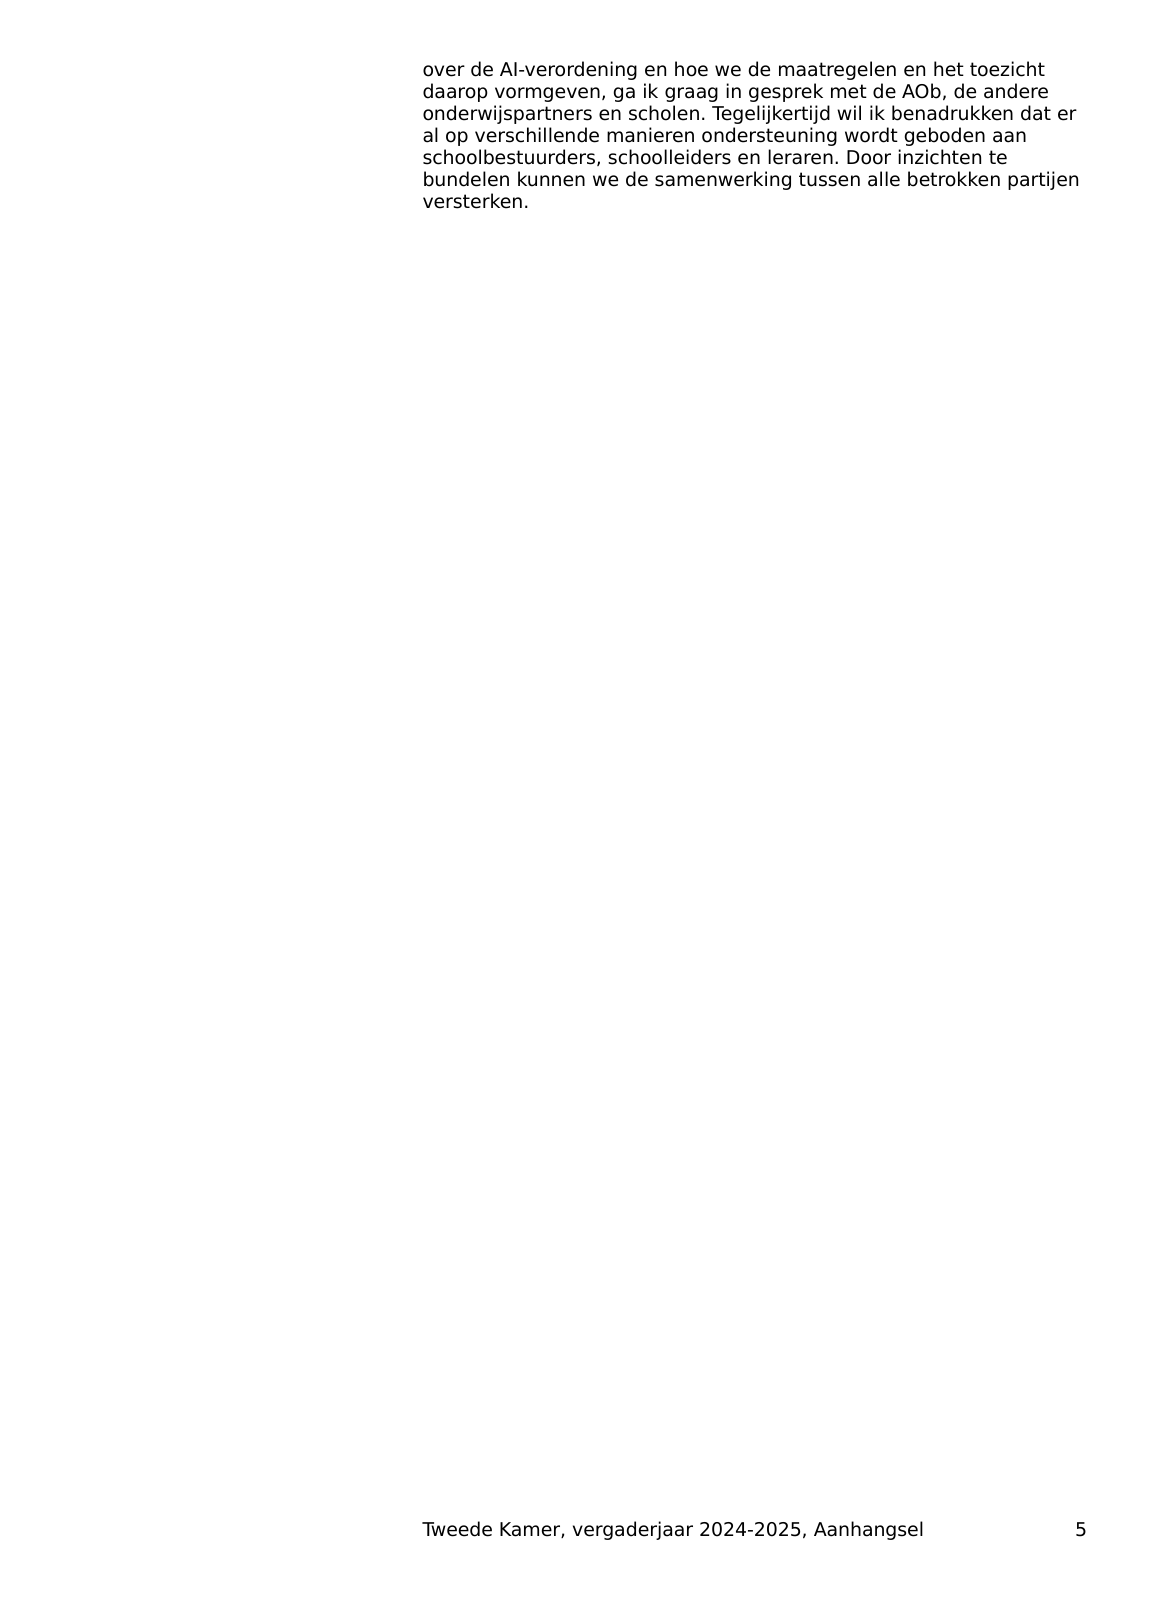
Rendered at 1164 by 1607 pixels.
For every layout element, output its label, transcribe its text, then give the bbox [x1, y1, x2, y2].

text over de AI-verordening en hoe we de maatregelen en het toezicht daarop vormgeven, ga ik graag in gesprek met de AOb, de andere onderwijspartners en scholen. Tegelijkertijd wil ik benadrukken dat er al op verschillende manieren ondersteuning wordt geboden aan schoolbestuurders, schoolleiders en leraren. Door inzichten te bundelen kunnen we de samenwerking tussen alle betrokken partijen versterken. [422, 59, 1087, 213]
